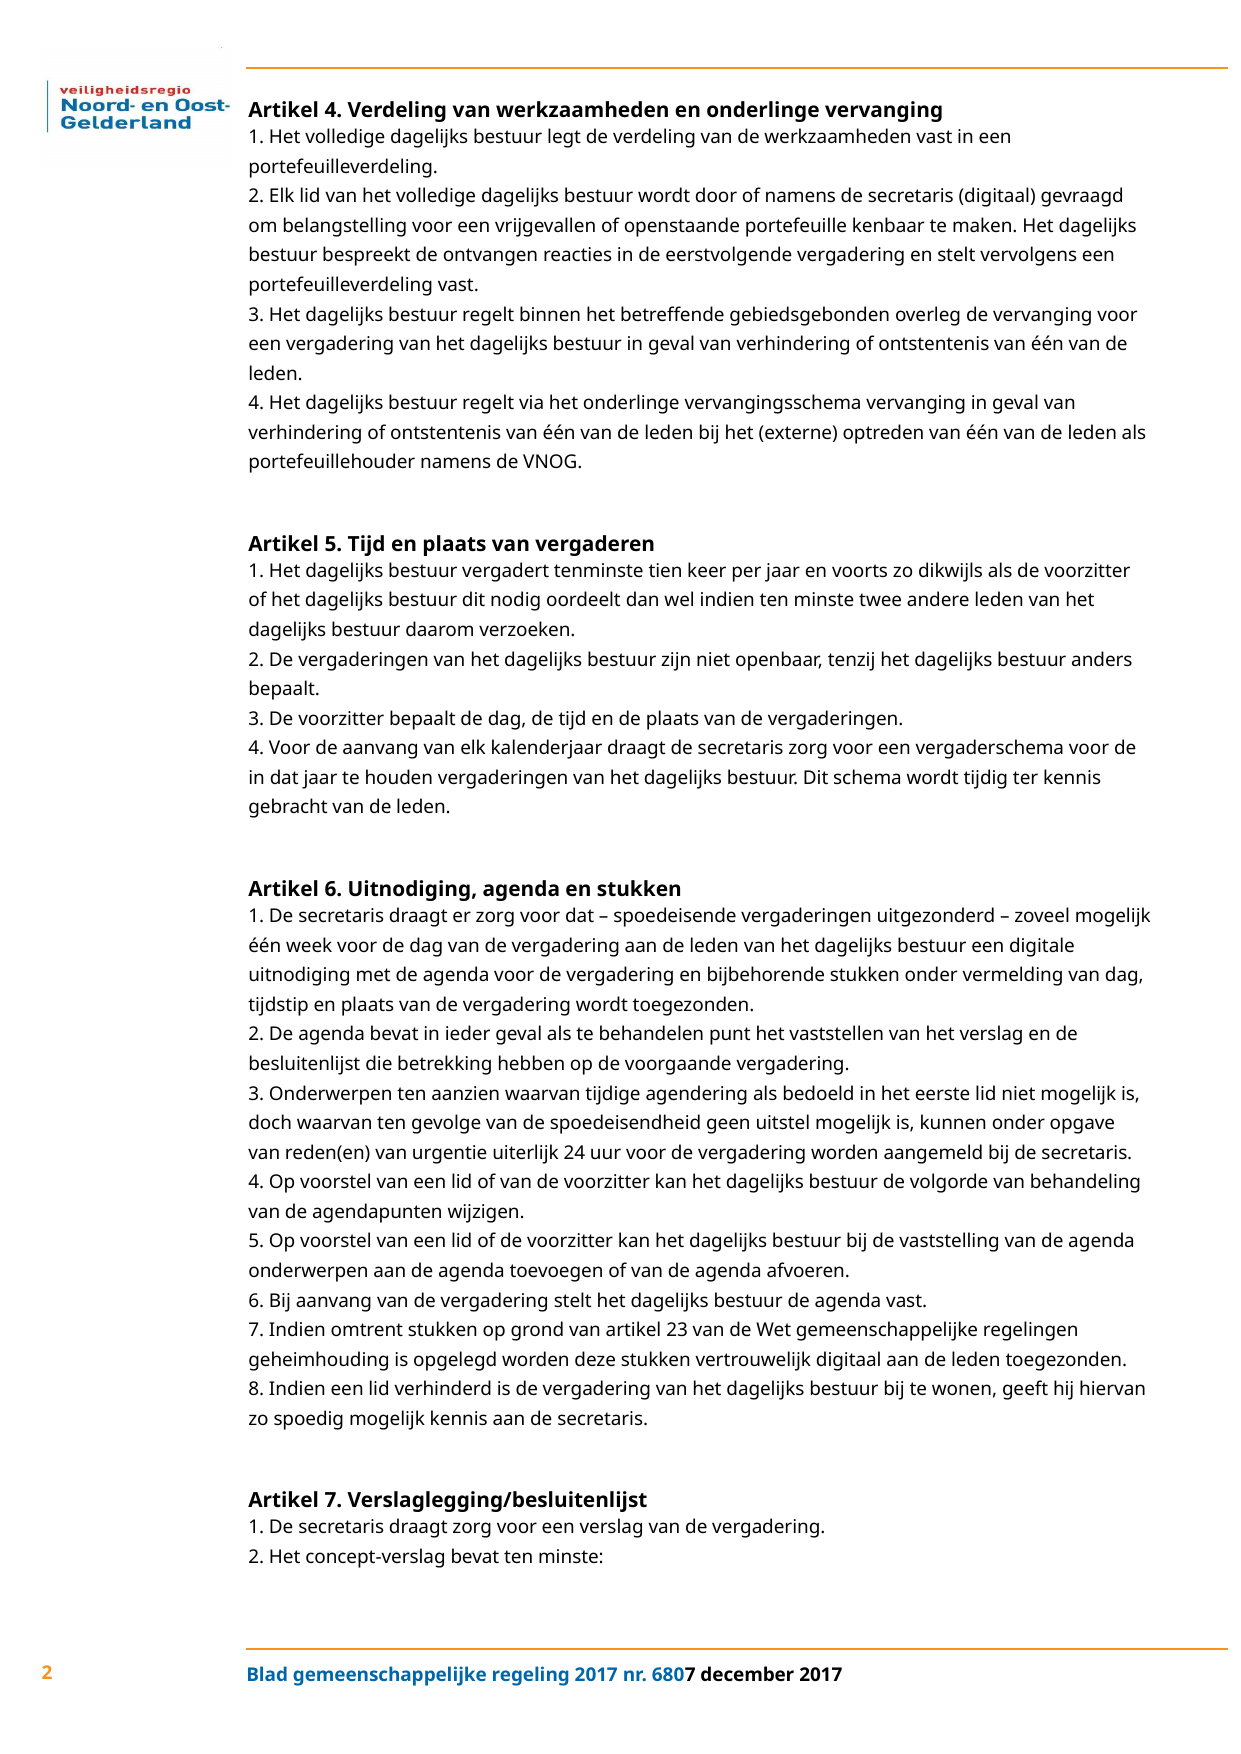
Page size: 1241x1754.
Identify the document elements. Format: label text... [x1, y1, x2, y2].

text 5. Op voorstel van een lid of de voorzitter kan het dagelijks bestuur bij de vaststelling van de agenda onderwerpen aan de agenda toevoegen of van de agenda afvoeren. [248, 1228, 1152, 1283]
text 7. Indien omtrent stukken op grond van artikel 23 van de Wet gemeenschappelijke regelingen geheimhouding is opgelegd worden deze stukken vertrouwelijk digitaal aan de leden toegezonden. [248, 1316, 1152, 1372]
text 2. Het concept-verslag bevat ten minste: [248, 1543, 1152, 1569]
text Artikel 4. Verdeling van werkzaamheden en onderlinge vervanging [248, 95, 1152, 123]
text 6. Bij aanvang van de vergadering stelt het dagelijks bestuur de agenda vast. [248, 1287, 1152, 1312]
text 3. Het dagelijks bestuur regelt binnen het betreffende gebiedsgebonden overleg de vervanging voor een vergadering van het dagelijks bestuur in geval van verhindering of ontstentenis van één van de leden. [248, 301, 1152, 386]
picture [41, 47, 231, 172]
text 1. De secretaris draagt zorg voor een verslag van de vergadering. [248, 1513, 1152, 1539]
text Artikel 6. Uitnodiging, agenda en stukken [248, 874, 1152, 902]
text 1. Het volledige dagelijks bestuur legt de verdeling van de werkzaamheden vast in een portefeuilleverdeling. [248, 123, 1152, 178]
text 4. Het dagelijks bestuur regelt via het onderlinge vervangingsschema vervanging in geval van verhindering of ontstentenis van één van de leden bij het (externe) optreden van één van de leden als portefeuillehouder namens de VNOG. [248, 389, 1152, 474]
text 2. De vergaderingen van het dagelijks bestuur zijn niet openbaar, tenzij het dagelijks bestuur anders bepaalt. [248, 646, 1152, 701]
text Artikel 7. Verslaglegging/besluitenlijst [248, 1485, 1152, 1513]
text 3. Onderwerpen ten aanzien waarvan tijdige agendering als bedoeld in het eerste lid niet mogelijk is, doch waarvan ten gevolge van de spoedeisendheid geen uitstel mogelijk is, kunnen onder opgave van reden(en) van urgentie uiterlijk 24 uur voor de vergadering worden aangemeld bij de secretaris. [248, 1080, 1152, 1164]
text 2. Elk lid van het volledige dagelijks bestuur wordt door of namens de secretaris (digitaal) gevraagd om belangstelling voor een vrijgevallen of openstaande portefeuille kenbaar te maken. Het dagelijks bestuur bespreekt de ontvangen reacties in de eerstvolgende vergadering en stelt vervolgens een portefeuilleverdeling vast. [248, 182, 1152, 297]
text 4. Op voorstel van een lid of van de voorzitter kan het dagelijks bestuur de volgorde van behandeling van de agendapunten wijzigen. [248, 1168, 1152, 1224]
text 4. Voor de aanvang van elk kalenderjaar draagt de secretaris zorg voor een vergaderschema voor de in dat jaar te houden vergaderingen van het dagelijks bestuur. Dit schema wordt tijdig ter kennis gebracht van de leden. [248, 734, 1152, 819]
text 1. Het dagelijks bestuur vergadert tenminste tien keer per jaar en voorts zo dikwijls als de voorzitter of het dagelijks bestuur dit nodig oordeelt dan wel indien ten minste twee andere leden van het dagelijks bestuur daarom verzoeken. [248, 557, 1152, 642]
text 2. De agenda bevat in ieder geval als te behandelen punt het vaststellen van het verslag en de besluitenlijst die betrekking hebben op de voorgaande vergadering. [248, 1021, 1152, 1076]
text 1. De secretaris draagt er zorg voor dat – spoedeisende vergaderingen uitgezonderd – zoveel mogelijk één week voor de dag van de vergadering aan de leden van het dagelijks bestuur een digitale uitnodiging met de agenda voor de vergadering en bijbehorende stukken onder vermelding van dag, tijdstip en plaats van de vergadering wordt toegezonden. [248, 902, 1152, 1017]
text Artikel 5. Tijd en plaats van vergaderen [248, 529, 1152, 557]
text 8. Indien een lid verhinderd is de vergadering van het dagelijks bestuur bij te wonen, geeft hij hiervan zo spoedig mogelijk kennis aan de secretaris. [248, 1376, 1152, 1431]
text 3. De voorzitter bepaalt de dag, de tijd en de plaats van de vergaderingen. [248, 705, 1152, 731]
